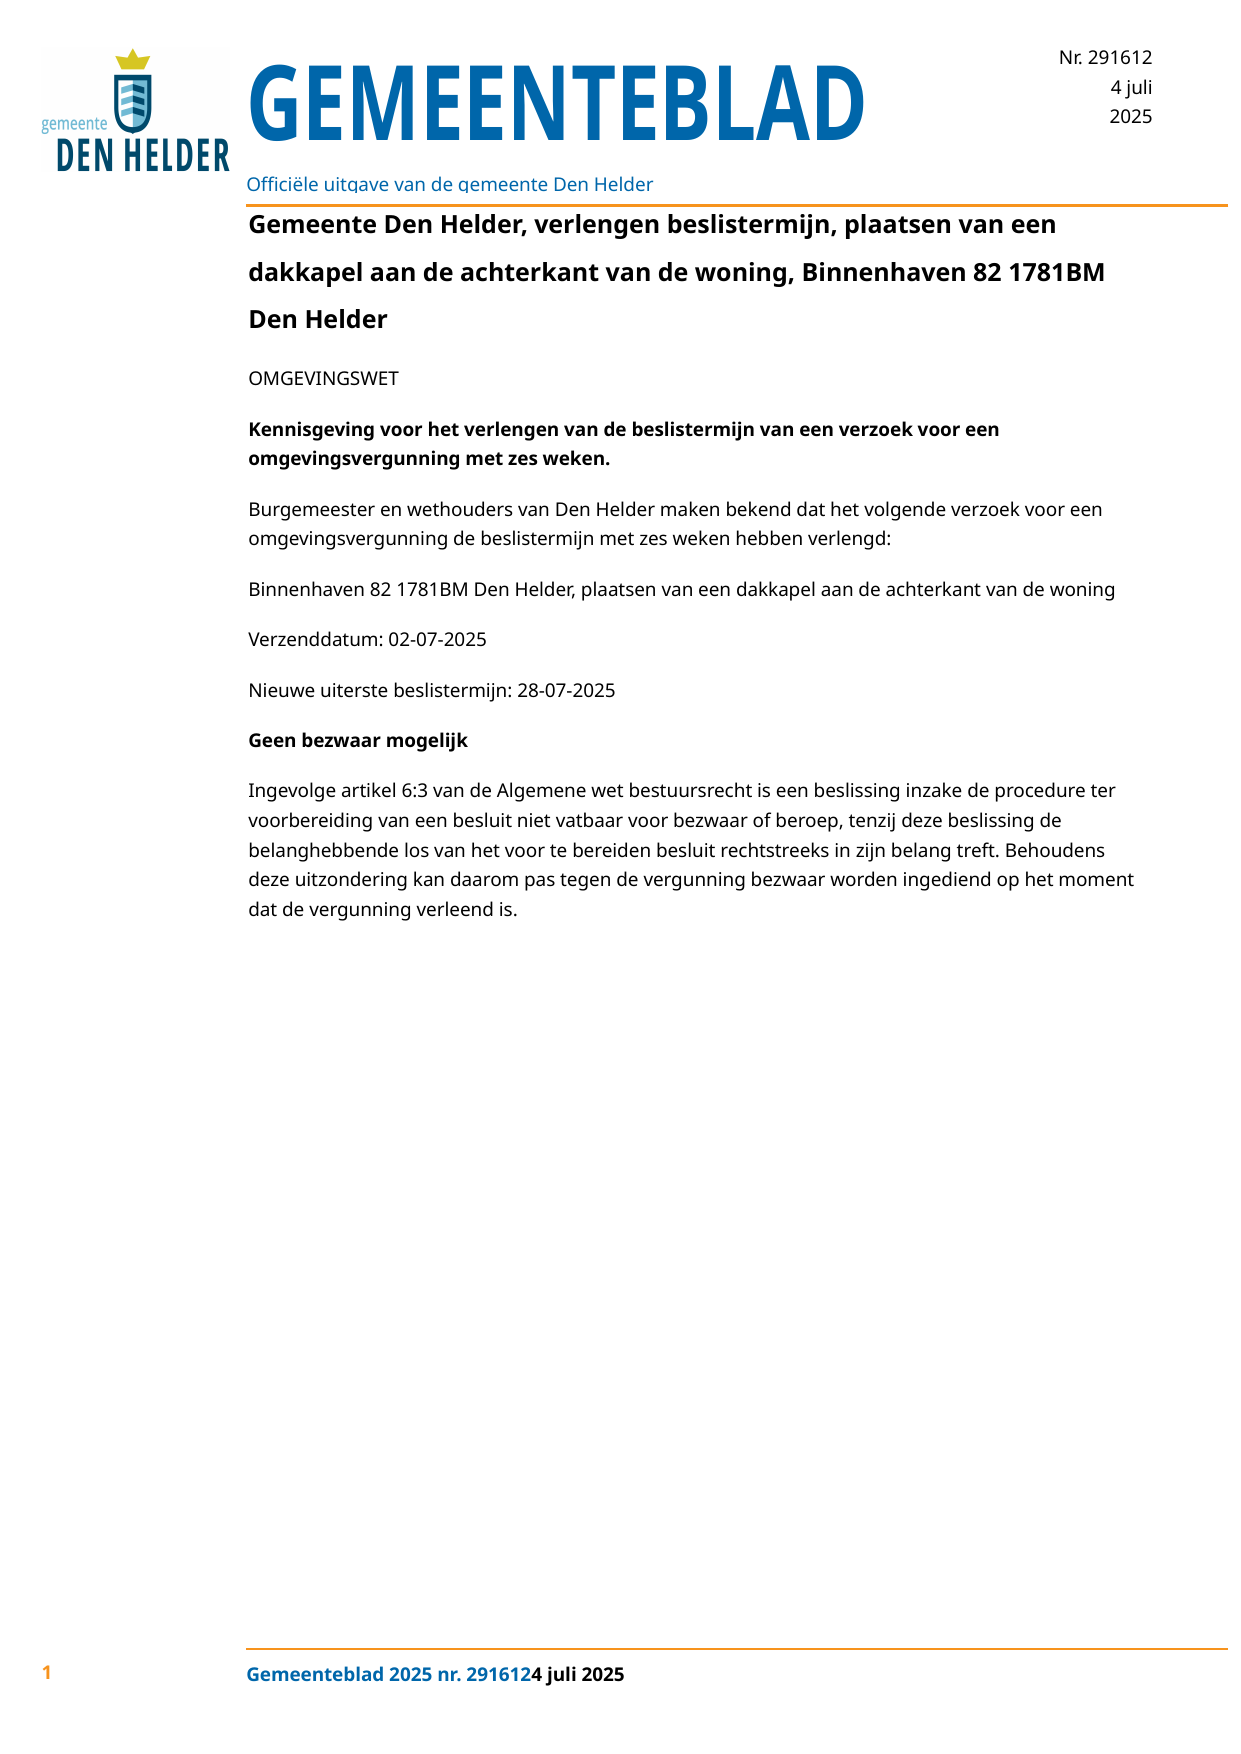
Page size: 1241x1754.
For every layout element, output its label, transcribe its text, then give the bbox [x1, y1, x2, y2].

text OMGEVINGSWET [248, 366, 1152, 391]
picture [41, 47, 231, 172]
picture [182, 144, 187, 165]
text Nieuwe uiterste beslistermijn: 28-07-2025 [248, 677, 1152, 702]
text Verzenddatum: 02-07-2025 [248, 626, 1152, 652]
picture [100, 154, 106, 172]
text Ingevolge artikel 6:3 van de Algemene wet bestuursrecht is een beslissing inzake de procedure ter voorbereiding van een besluit niet vatbaar voor bezwaar of beroep, tenzij deze beslissing de belanghebbende los van het voor te bereiden besluit rechtstreeks in zijn belang treft. Behoudens deze uitzondering kan daarom pas tegen de vergunning bezwaar worden ingediend op het moment dat de vergunning verleend is. [248, 778, 1152, 922]
text Geen bezwaar mogelijk [248, 727, 1152, 753]
text Gemeente Den Helder, verlengen beslistermijn, plaatsen van een dakkapel aan de achterkant van de woning, Binnenhaven 82 1781BM Den Helder [248, 207, 1152, 336]
text Binnenhaven 82 1781BM Den Helder, plaatsen van een dakkapel aan de achterkant van de woning [248, 576, 1152, 602]
text Burgemeester en wethouders van Den Helder maken bekend dat het volgende verzoek voor een omgevingsvergunning de beslistermijn met zes weken hebben verlengd: [248, 496, 1152, 551]
picture [63, 144, 68, 165]
picture [220, 160, 224, 172]
picture [130, 157, 135, 172]
text Kennisgeving voor het verlengen van de beslistermijn van een verzoek voor een omgevingsvergunning met zes weken. [248, 416, 1152, 471]
